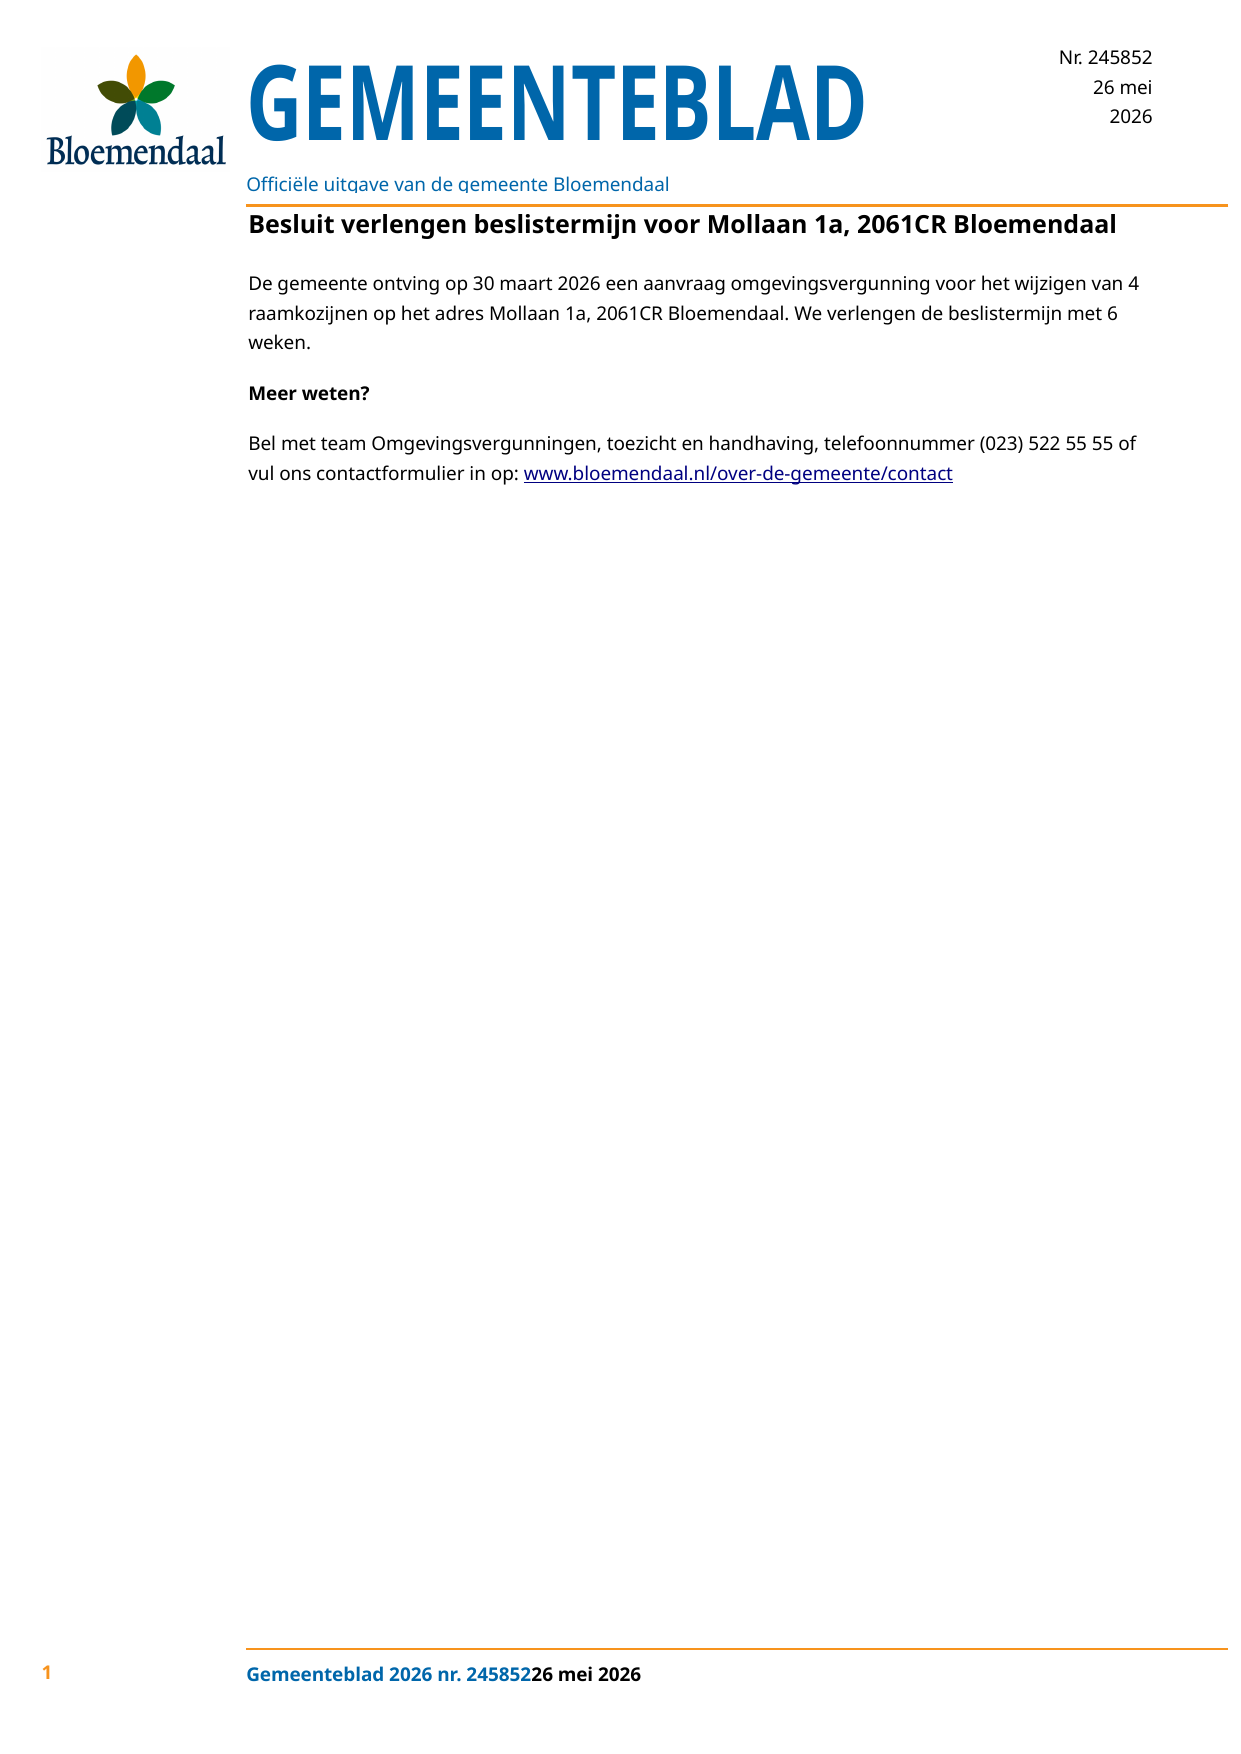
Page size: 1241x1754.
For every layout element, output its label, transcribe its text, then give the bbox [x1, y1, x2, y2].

text Meer weten? [248, 380, 1152, 406]
text De gemeente ontving op 30 maart 2026 een aanvraag omgevingsvergunning voor het wijzigen van 4 raamkozijnen op het adres Mollaan 1a, 2061CR Bloemendaal. We verlengen de beslistermijn met 6 weken. [248, 270, 1152, 355]
text Bel met team Omgevingsvergunningen, toezicht en handhaving, telefoonnummer (023) 522 55 55 of vul ons contactformulier in op: www.bloemendaal.nl/over-de-gemeente/contact [248, 430, 1152, 486]
picture [41, 47, 231, 172]
text Besluit verlengen beslistermijn voor Mollaan 1a, 2061CR Bloemendaal [248, 207, 1152, 241]
